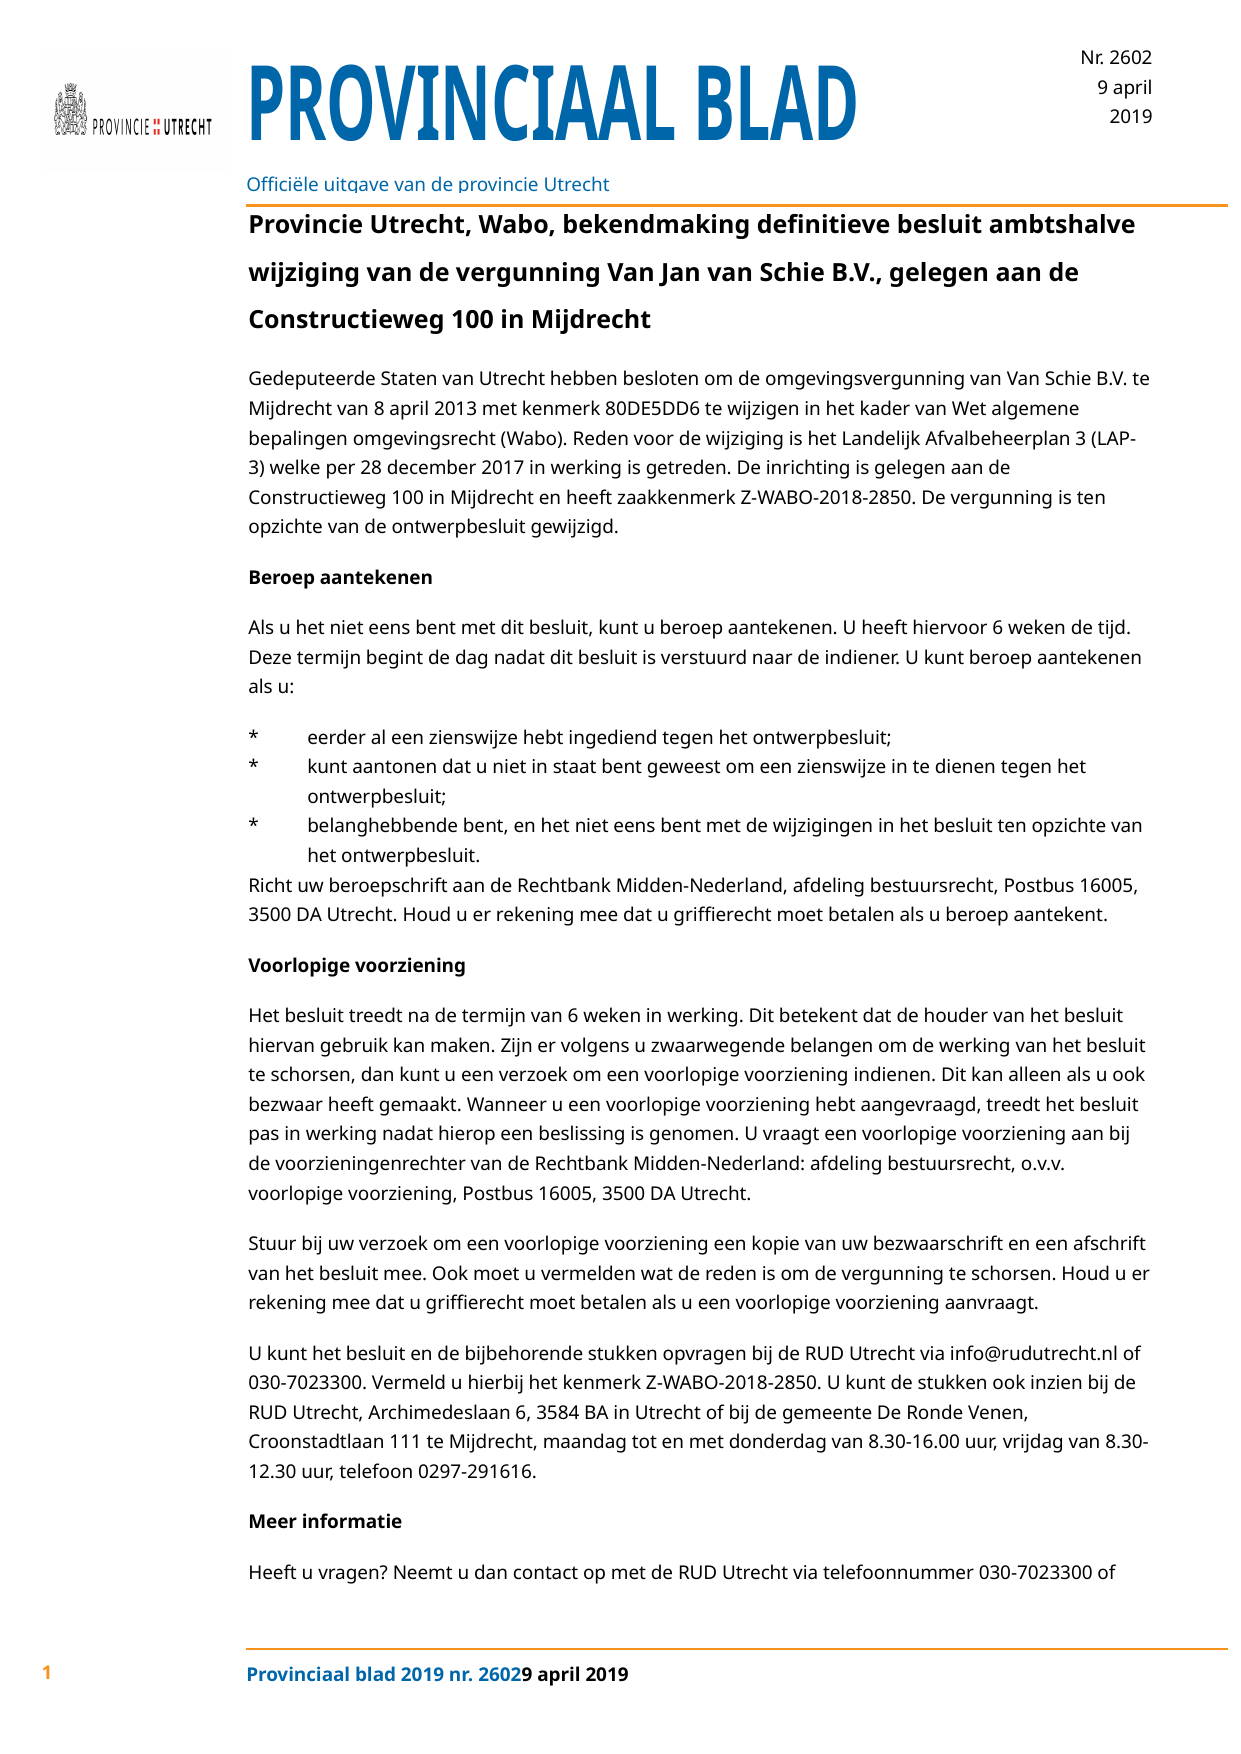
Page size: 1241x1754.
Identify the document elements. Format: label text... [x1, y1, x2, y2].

list belanghebbende bent, en het niet eens bent met de wijzigingen in het besluit ten opzichte van het ontwerpbesluit. [248, 813, 1152, 868]
text Heeft u vragen? Neemt u dan contact op met de RUD Utrecht via telefoonnummer 030-7023300 of [248, 1559, 1152, 1584]
text Richt uw beroepschrift aan de Rechtbank Midden-Nederland, afdeling bestuursrecht, Postbus 16005, 3500 DA Utrecht. Houd u er rekening mee dat u griffierecht moet betalen als u beroep aantekent. [248, 872, 1152, 927]
text U kunt het besluit en de bijbehorende stukken opvragen bij de RUD Utrecht via info@rudutrecht.nl of 030-7023300. Vermeld u hierbij het kenmerk Z-WABO-2018-2850. U kunt de stukken ook inzien bij de RUD Utrecht, Archimedeslaan 6, 3584 BA in Utrecht of bij de gemeente De Ronde Venen, Croonstadtlaan 111 te Mijdrecht, maandag tot en met donderdag van 8.30-16.00 uur, vrijdag van 8.30-12.30 uur, telefoon 0297-291616. [248, 1340, 1152, 1484]
picture [41, 47, 231, 172]
list kunt aantonen dat u niet in staat bent geweest om een zienswijze in te dienen tegen het ontwerpbesluit; [248, 753, 1152, 809]
text Stuur bij uw verzoek om een voorlopige voorziening een kopie van uw bezwaarschrift en een afschrift van het besluit mee. Ook moet u vermelden wat de reden is om de vergunning te schorsen. Houd u er rekening mee dat u griffierecht moet betalen als u een voorlopige voorziening aanvraagt. [248, 1230, 1152, 1315]
list eerder al een zienswijze hebt ingediend tegen het ontwerpbesluit; [248, 724, 1152, 749]
text Provincie Utrecht, Wabo, bekendmaking definitieve besluit ambtshalve wijziging van de vergunning Van Jan van Schie B.V., gelegen aan de Constructieweg 100 in Mijdrecht [248, 207, 1152, 336]
text Als u het niet eens bent met dit besluit, kunt u beroep aantekenen. U heeft hiervoor 6 weken de tijd. Deze termijn begint de dag nadat dit besluit is verstuurd naar de indiener. U kunt beroep aantekenen als u: [248, 614, 1152, 699]
text Het besluit treedt na de termijn van 6 weken in werking. Dit betekent dat de houder van het besluit hiervan gebruik kan maken. Zijn er volgens u zwaarwegende belangen om de werking van het besluit te schorsen, dan kunt u een verzoek om een voorlopige voorziening indienen. Dit kan alleen als u ook bezwaar heeft gemaakt. Wanneer u een voorlopige voorziening hebt aangevraagd, treedt het besluit pas in werking nadat hierop een beslissing is genomen. U vraagt een voorlopige voorziening aan bij de voorzieningenrechter van de Rechtbank Midden-Nederland: afdeling bestuursrecht, o.v.v. voorlopige voorziening, Postbus 16005, 3500 DA Utrecht. [248, 1002, 1152, 1205]
text Voorlopige voorziening [248, 952, 1152, 977]
text Meer informatie [248, 1508, 1152, 1534]
text Gedeputeerde Staten van Utrecht hebben besloten om de omgevingsvergunning van Van Schie B.V. te Mijdrecht van 8 april 2013 met kenmerk 80DE5DD6 te wijzigen in het kader van Wet algemene bepalingen omgevingsrecht (Wabo). Reden voor de wijziging is het Landelijk Afvalbeheerplan 3 (LAP-3) welke per 28 december 2017 in werking is getreden. De inrichting is gelegen aan de Constructieweg 100 in Mijdrecht en heeft zaakkenmerk Z-WABO-2018-2850. De vergunning is ten opzichte van de ontwerpbesluit gewijzigd. [248, 366, 1152, 539]
text Beroep aantekenen [248, 564, 1152, 589]
